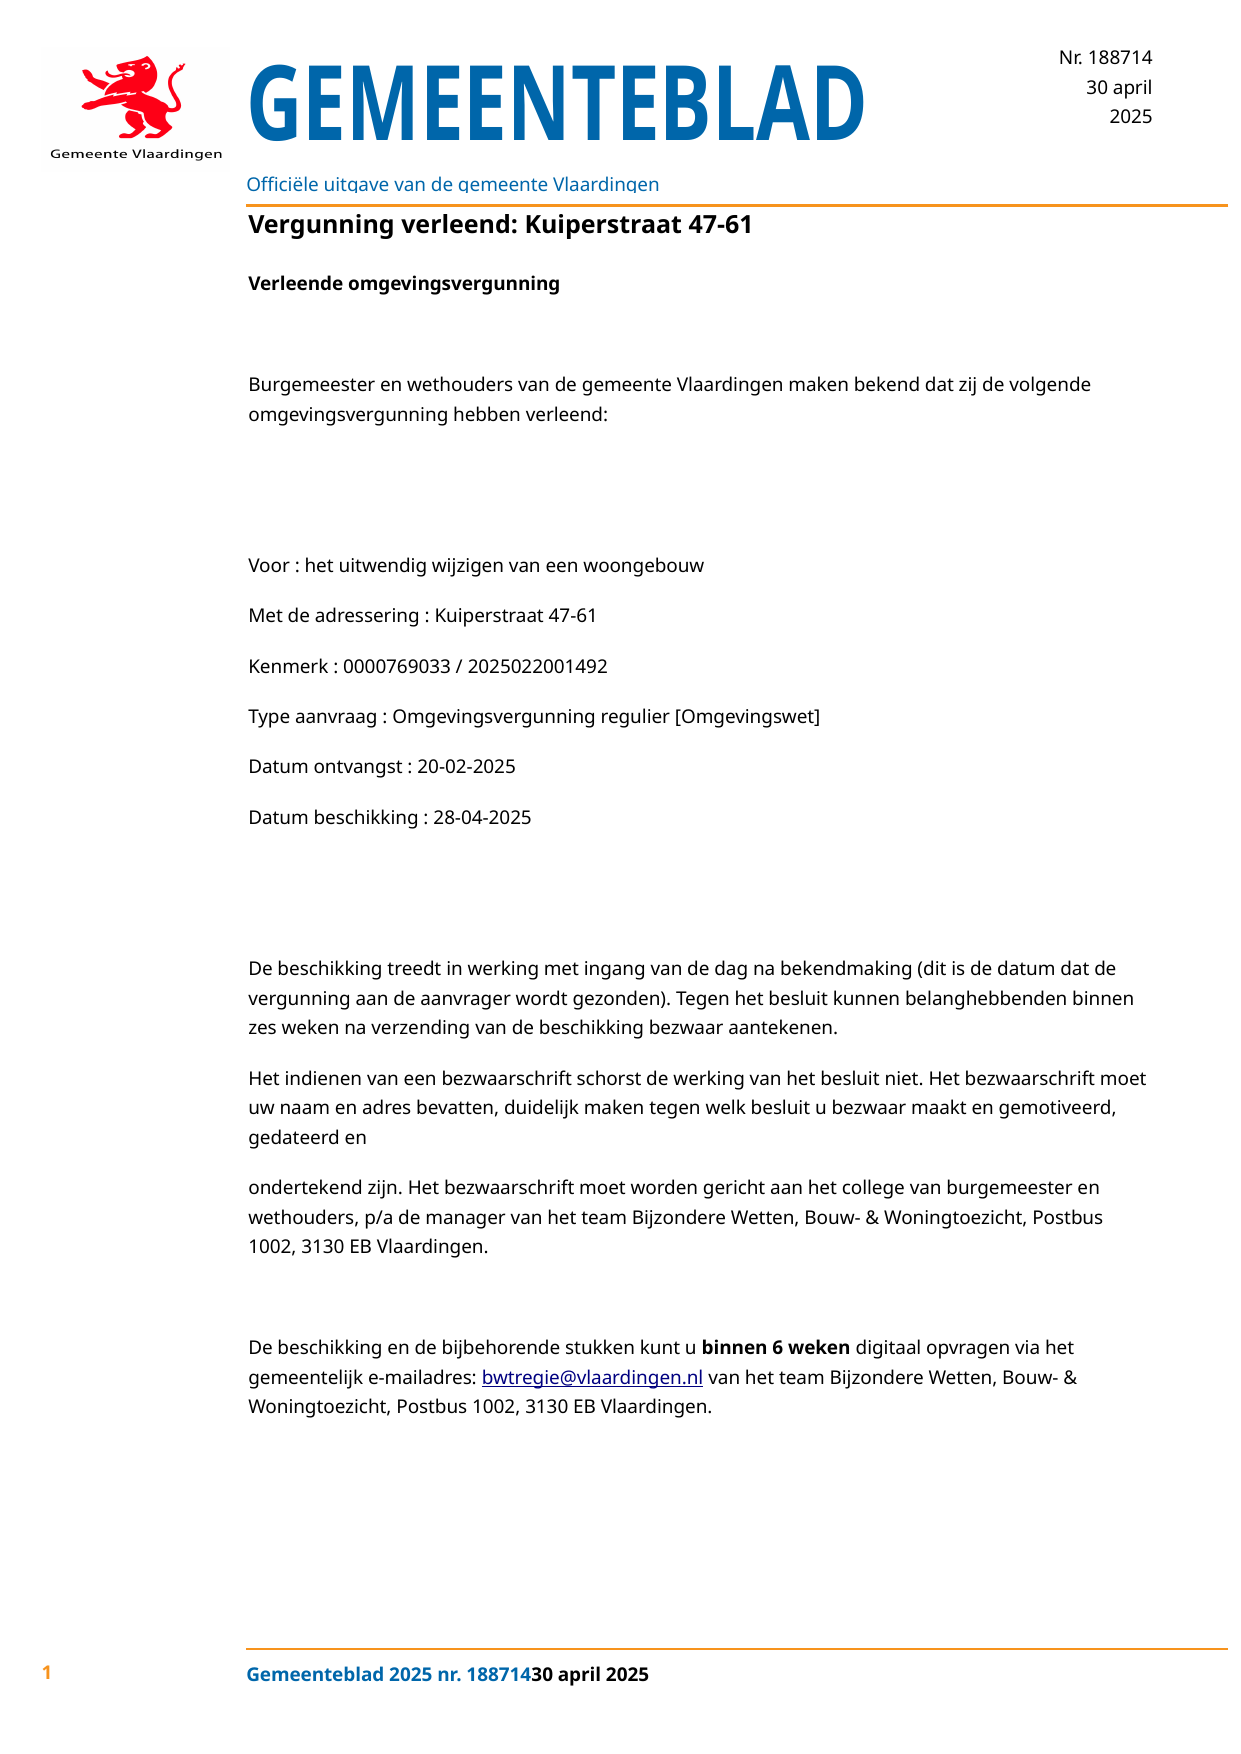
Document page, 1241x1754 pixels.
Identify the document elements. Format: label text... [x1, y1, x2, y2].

text ondertekend zijn. Het bezwaarschrift moet worden gericht aan het college van burgemeester en wethouders, p/a de manager van het team Bijzondere Wetten, Bouw- & Woningtoezicht, Postbus 1002, 3130 EB Vlaardingen. [248, 1174, 1152, 1259]
text Verleende omgevingsvergunning [248, 270, 1152, 296]
text De beschikking treedt in werking met ingang van de dag na bekendmaking (dit is de datum dat de vergunning aan de aanvrager wordt gezonden). Tegen het besluit kunnen belanghebbenden binnen zes weken na verzending van de beschikking bezwaar aantekenen. [248, 955, 1152, 1040]
text Kenmerk : 0000769033 / 2025022001492 [248, 653, 1152, 678]
text Vergunning verleend: Kuiperstraat 47-61 [248, 207, 1152, 241]
text De beschikking en de bijbehorende stukken kunt u binnen 6 weken digitaal opvragen via het gemeentelijk e-mailadres: bwtregie@vlaardingen.nl van het team Bijzondere Wetten, Bouw- & Woningtoezicht, Postbus 1002, 3130 EB Vlaardingen. [248, 1334, 1152, 1419]
text Datum beschikking : 28-04-2025 [248, 804, 1152, 830]
text Voor : het uitwendig wijzigen van een woongebouw [248, 552, 1152, 578]
text Datum ontvangst : 20-02-2025 [248, 754, 1152, 779]
text Met de adressering : Kuiperstraat 47-61 [248, 602, 1152, 628]
text Burgemeester en wethouders van de gemeente Vlaardingen maken bekend dat zij de volgende omgevingsvergunning hebben verleend: [248, 371, 1152, 426]
text Type aanvraag : Omgevingsvergunning regulier [Omgevingswet] [248, 703, 1152, 729]
text Het indienen van een bezwaarschrift schorst de werking van het besluit niet. Het bezwaarschrift moet uw naam en adres bevatten, duidelijk maken tegen welk besluit u bezwaar maakt en gemotiveerd, gedateerd en [248, 1065, 1152, 1150]
picture [41, 47, 231, 172]
